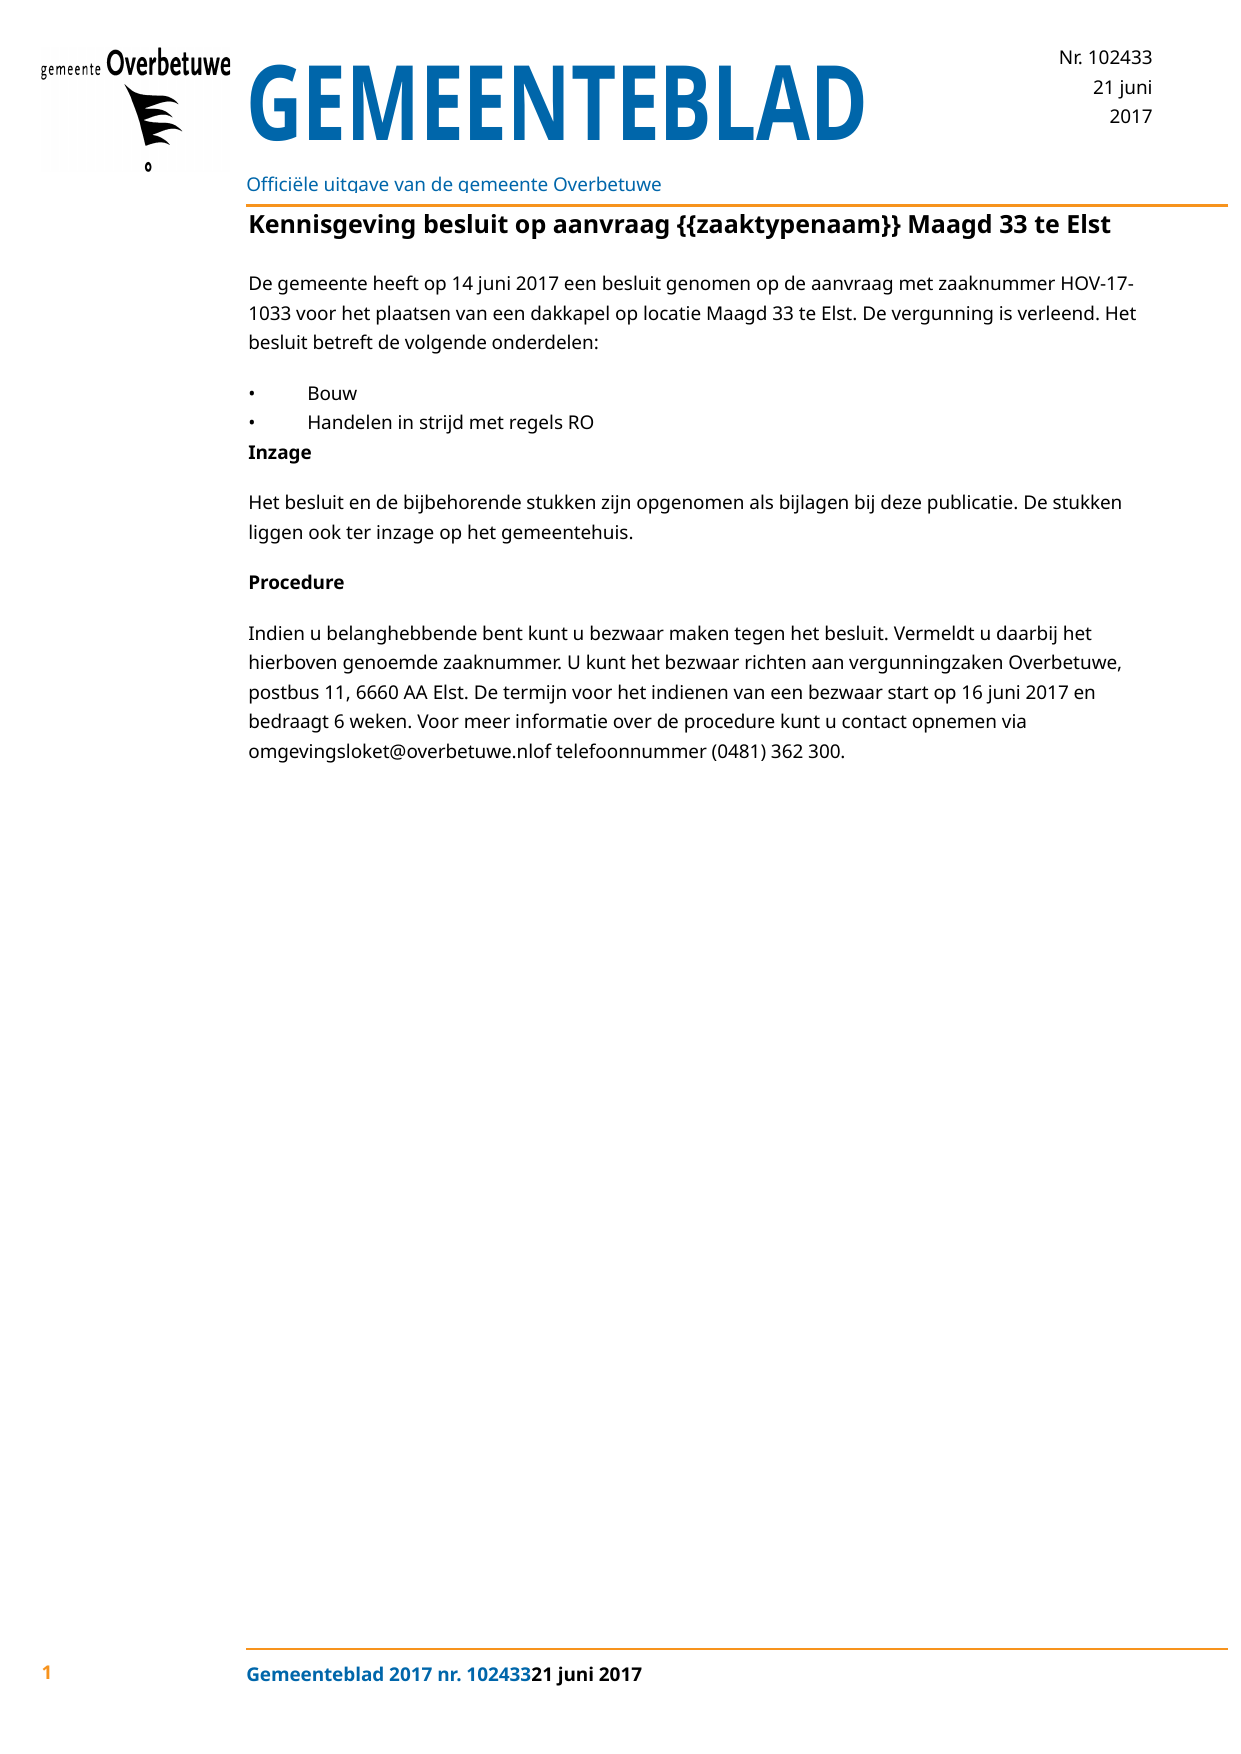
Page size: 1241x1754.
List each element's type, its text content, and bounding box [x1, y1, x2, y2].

text De gemeente heeft op 14 juni 2017 een besluit genomen op de aanvraag met zaaknummer HOV-17-1033 voor het plaatsen van een dakkapel op locatie Maagd 33 te Elst. De vergunning is verleend. Het besluit betreft de volgende onderdelen: [248, 270, 1152, 355]
text Indien u belanghebbende bent kunt u bezwaar maken tegen het besluit. Vermeldt u daarbij het hierboven genoemde zaaknummer. U kunt het bezwaar richten aan vergunningzaken Overbetuwe, postbus 11, 6660 AA Elst. De termijn voor het indienen van een bezwaar start op 16 juni 2017 en bedraagt 6 weken. Voor meer informatie over de procedure kunt u contact opnemen via omgevingsloket@overbetuwe.nlof telefoonnummer (0481) 362 300. [248, 620, 1152, 764]
picture [41, 47, 231, 172]
text Inzage [248, 439, 1152, 465]
list Bouw [248, 380, 1152, 406]
list Handelen in strijd met regels RO [248, 409, 1152, 435]
text Procedure [248, 569, 1152, 595]
text Het besluit en de bijbehorende stukken zijn opgenomen als bijlagen bij deze publicatie. De stukken liggen ook ter inzage op het gemeentehuis. [248, 489, 1152, 545]
text Kennisgeving besluit op aanvraag {{zaaktypenaam}} Maagd 33 te Elst [248, 207, 1152, 241]
